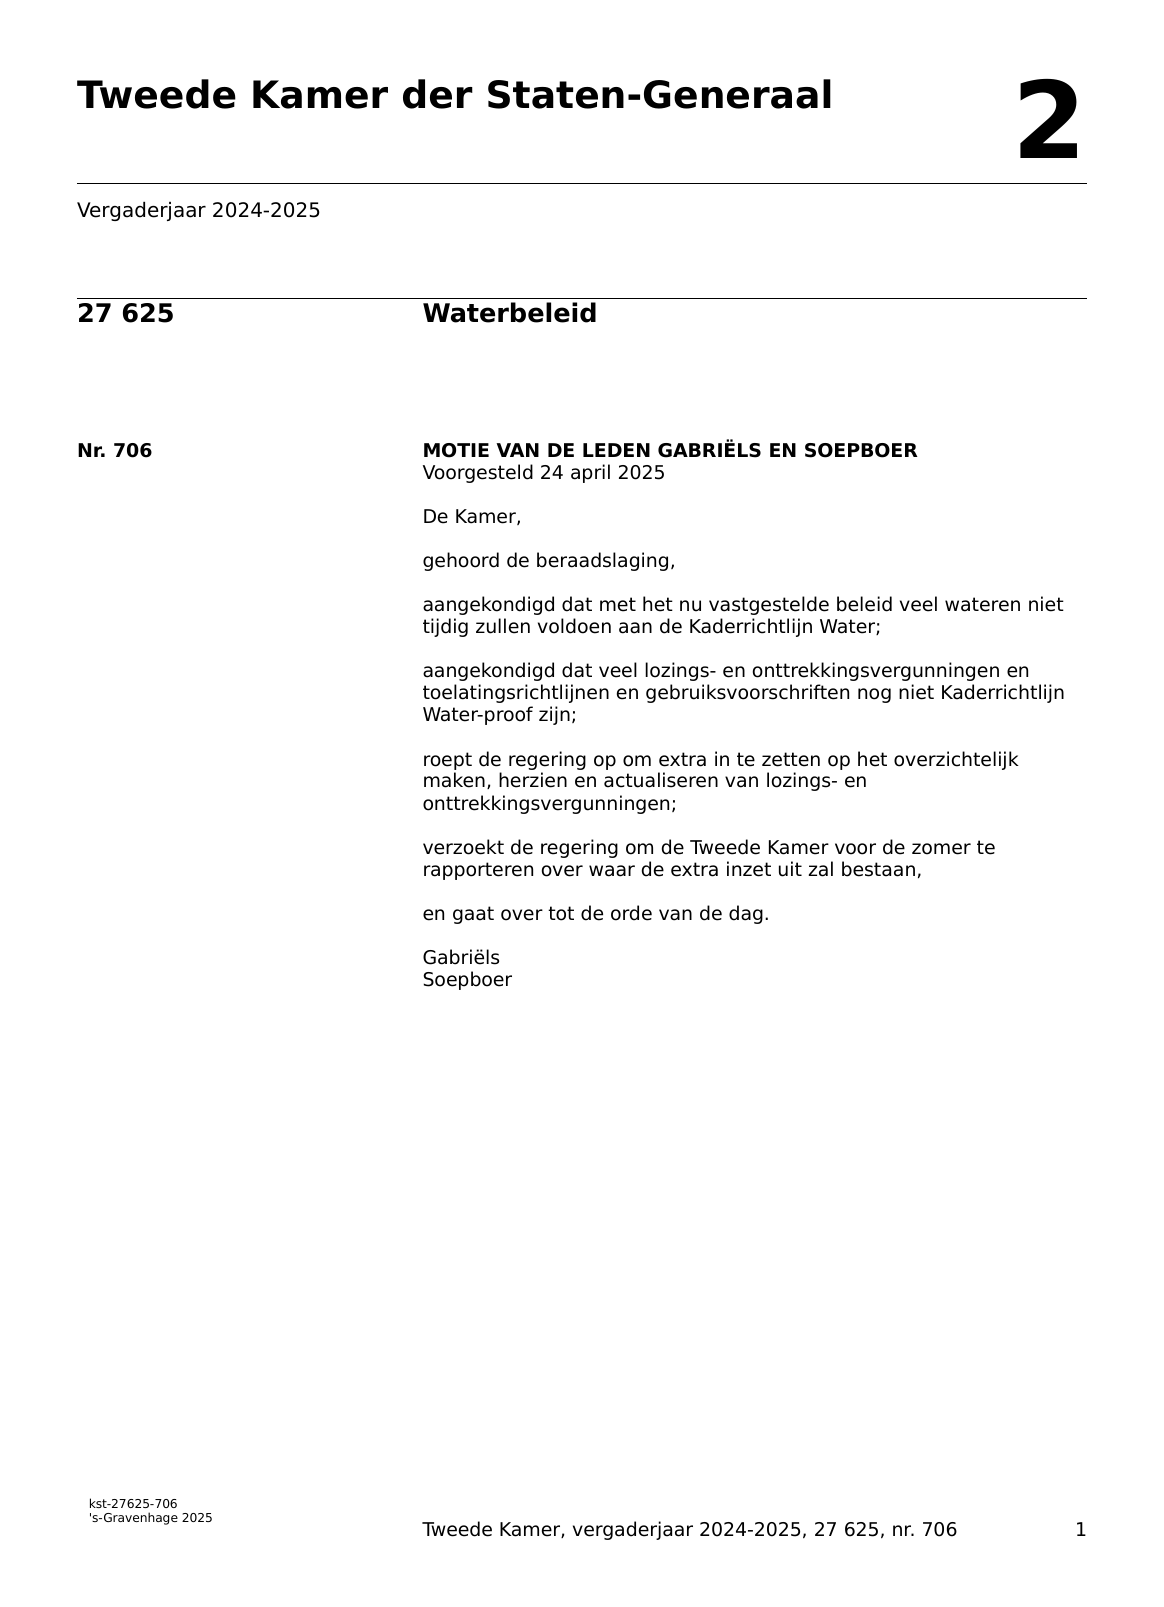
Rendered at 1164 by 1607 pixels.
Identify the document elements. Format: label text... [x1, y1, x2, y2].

text roept de regering op om extra in te zetten op het overzichtelijk maken, herzien en actualiseren van lozings- en onttrekkingsvergunningen; [422, 748, 1087, 814]
text Soepboer [422, 969, 1087, 991]
text Voorgesteld 24 april 2025 [422, 462, 1087, 484]
text De Kamer, [422, 506, 1087, 528]
text aangekondigd dat veel lozings- en onttrekkingsvergunningen en toelatingsrichtlijnen en gebruiksvoorschriften nog niet Kaderrichtlijn Water-proof zijn; [422, 660, 1087, 726]
text gehoord de beraadslaging, [422, 550, 1087, 572]
table_cell Vergaderjaar 2024-2025 [77, 184, 1087, 298]
text 's-Gravenhage 2025 [88, 1511, 323, 1525]
text kst-27625-706 [88, 1497, 323, 1511]
text Gabriëls [422, 947, 1087, 969]
subtitle Nr. 706 MOTIE VAN DE LEDEN GABRIËLS EN SOEPBOER [77, 440, 1087, 462]
text en gaat over tot de orde van de dag. [422, 903, 1087, 925]
text verzoekt de regering om de Tweede Kamer voor de zomer te rapporteren over waar de extra inzet uit zal bestaan, [422, 837, 1087, 881]
subtitle 27 625 Waterbeleid [77, 299, 1087, 329]
text aangekondigd dat met het nu vastgestelde beleid veel wateren niet tijdig zullen voldoen aan de Kaderrichtlijn Water; [422, 594, 1087, 638]
table_header 2 [886, 59, 1087, 183]
table_header Tweede Kamer der Staten-Generaal [77, 59, 886, 183]
